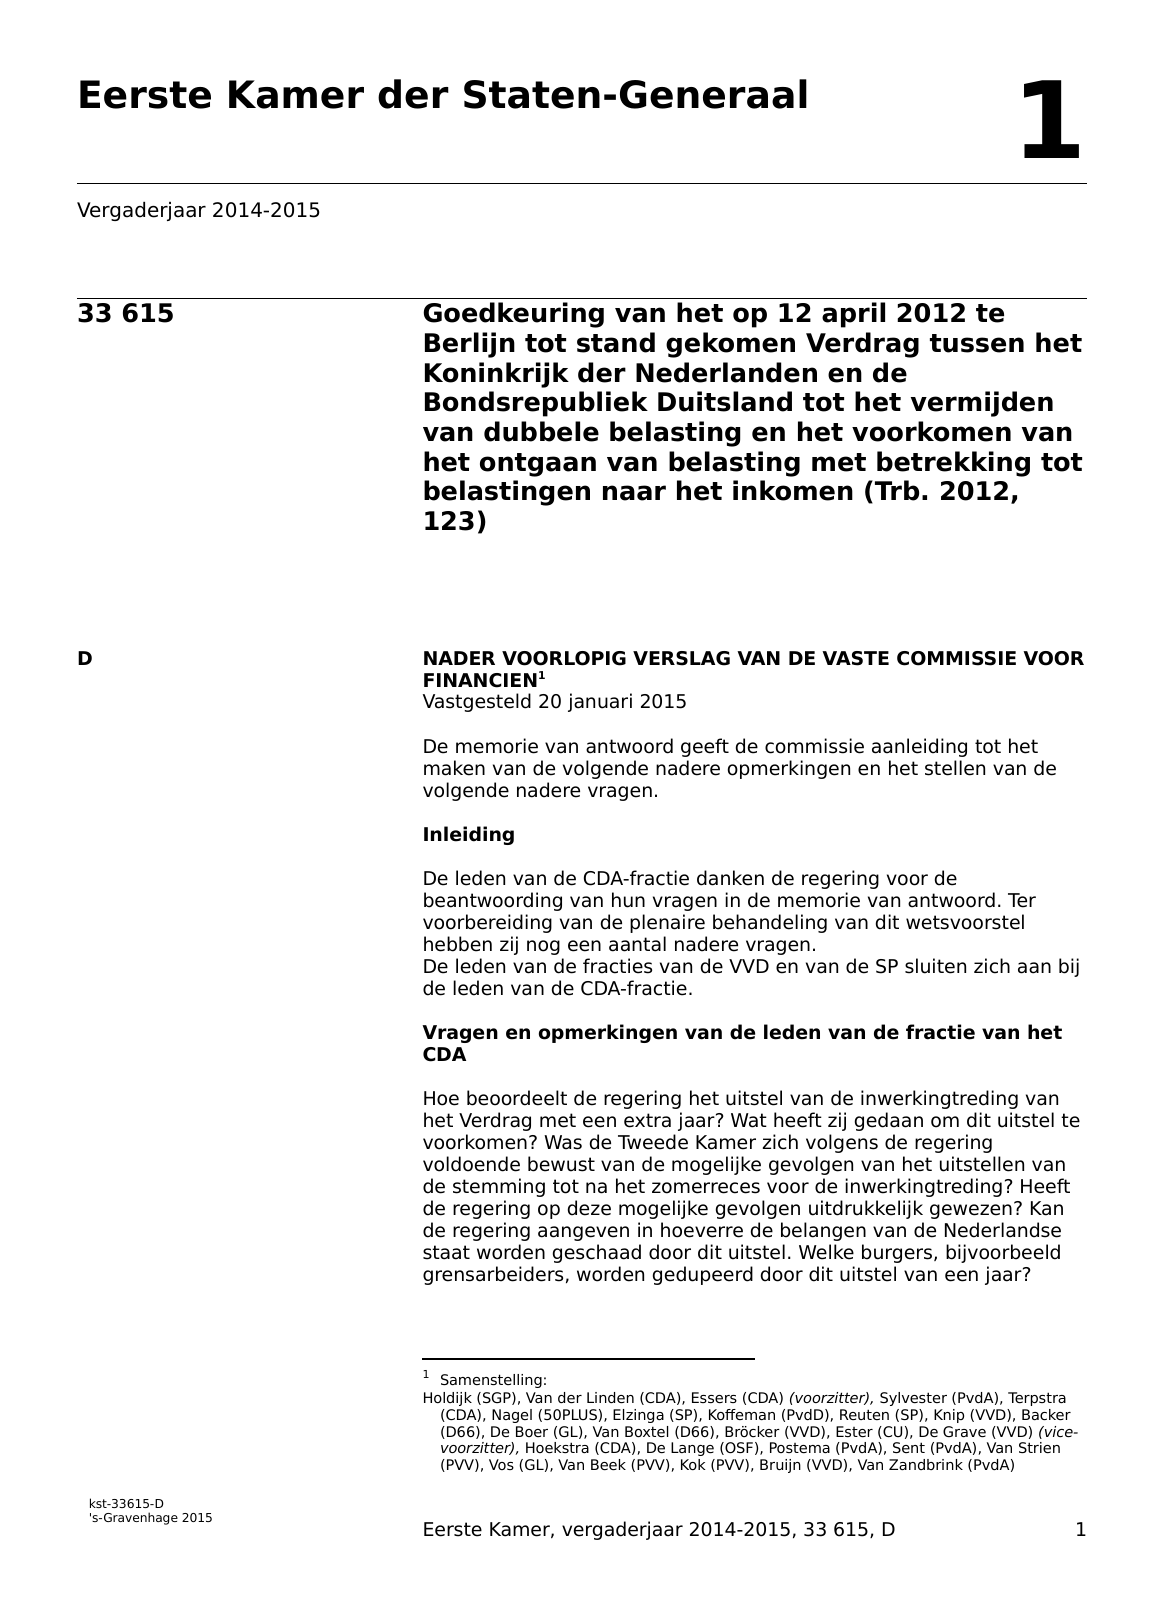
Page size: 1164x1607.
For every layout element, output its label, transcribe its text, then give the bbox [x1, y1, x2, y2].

subtitle Vragen en opmerkingen van de leden van de fractie van het CDA [422, 1022, 1087, 1066]
text De leden van de CDA-fractie danken de regering voor de beantwoording van hun vragen in de memorie van antwoord. Ter voorbereiding van de plenaire behandeling van dit wetsvoorstel hebben zij nog een aantal nadere vragen. [422, 868, 1087, 956]
table_header 1 [886, 59, 1087, 183]
text 's-Gravenhage 2015 [88, 1511, 323, 1525]
text De leden van de fracties van de VVD en van de SP sluiten zich aan bij de leden van de CDA-fractie. [422, 956, 1087, 1000]
subtitle D NADER VOORLOPIG VERSLAG VAN DE VASTE COMMISSIE VOOR FINANCIEN [77, 647, 1087, 691]
text Vastgesteld 20 januari 2015 [422, 691, 1087, 713]
text De memorie van antwoord geeft de commissie aanleiding tot het maken van de volgende nadere opmerkingen en het stellen van de volgende nadere vragen. [422, 736, 1087, 802]
text kst-33615-D [88, 1497, 323, 1511]
text Samenstelling: [422, 1368, 1087, 1390]
text Holdijk (SGP), Van der Linden (CDA), Essers (CDA) (voorzitter), Sylvester (PvdA), Terpstra (CDA), Nagel (50PLUS), Elzinga (SP), Koffeman (PvdD), Reuten (SP), Knip (VVD), Backer (D66), De Boer (GL), Van Boxtel (D66), Bröcker (VVD), Ester (CU), De Grave (VVD) (vice-voorzitter), Hoekstra (CDA), De Lange (OSF), Postema (PvdA), Sent (PvdA), Van Strien (PVV), Vos (GL), Van Beek (PVV), Kok (PVV), Bruijn (VVD), Van Zandbrink (PvdA) [422, 1390, 1087, 1474]
text Hoe beoordeelt de regering het uitstel van de inwerkingtreding van het Verdrag met een extra jaar? Wat heeft zij gedaan om dit uitstel te voorkomen? Was de Tweede Kamer zich volgens de regering voldoende bewust van de mogelijke gevolgen van het uitstellen van de stemming tot na het zomerreces voor de inwerkingtreding? Heeft de regering op deze mogelijke gevolgen uitdrukkelijk gewezen? Kan de regering aangeven in hoeverre de belangen van de Nederlandse staat worden geschaad door dit uitstel. Welke burgers, bijvoorbeeld grensarbeiders, worden gedupeerd door dit uitstel van een jaar? [422, 1088, 1087, 1286]
table_header Eerste Kamer der Staten-Generaal [77, 59, 886, 183]
subtitle 33 615 Goedkeuring van het op 12 april 2012 te Berlijn tot stand gekomen Verdrag tussen het Koninkrijk der Nederlanden en de Bondsrepubliek Duitsland tot het vermijden van dubbele belasting en het voorkomen van het ontgaan van belasting met betrekking tot belastingen naar het inkomen (Trb. 2012, 123) [77, 299, 1087, 536]
subtitle Inleiding [422, 824, 1087, 846]
table_cell Vergaderjaar 2014-2015 [77, 184, 1087, 298]
